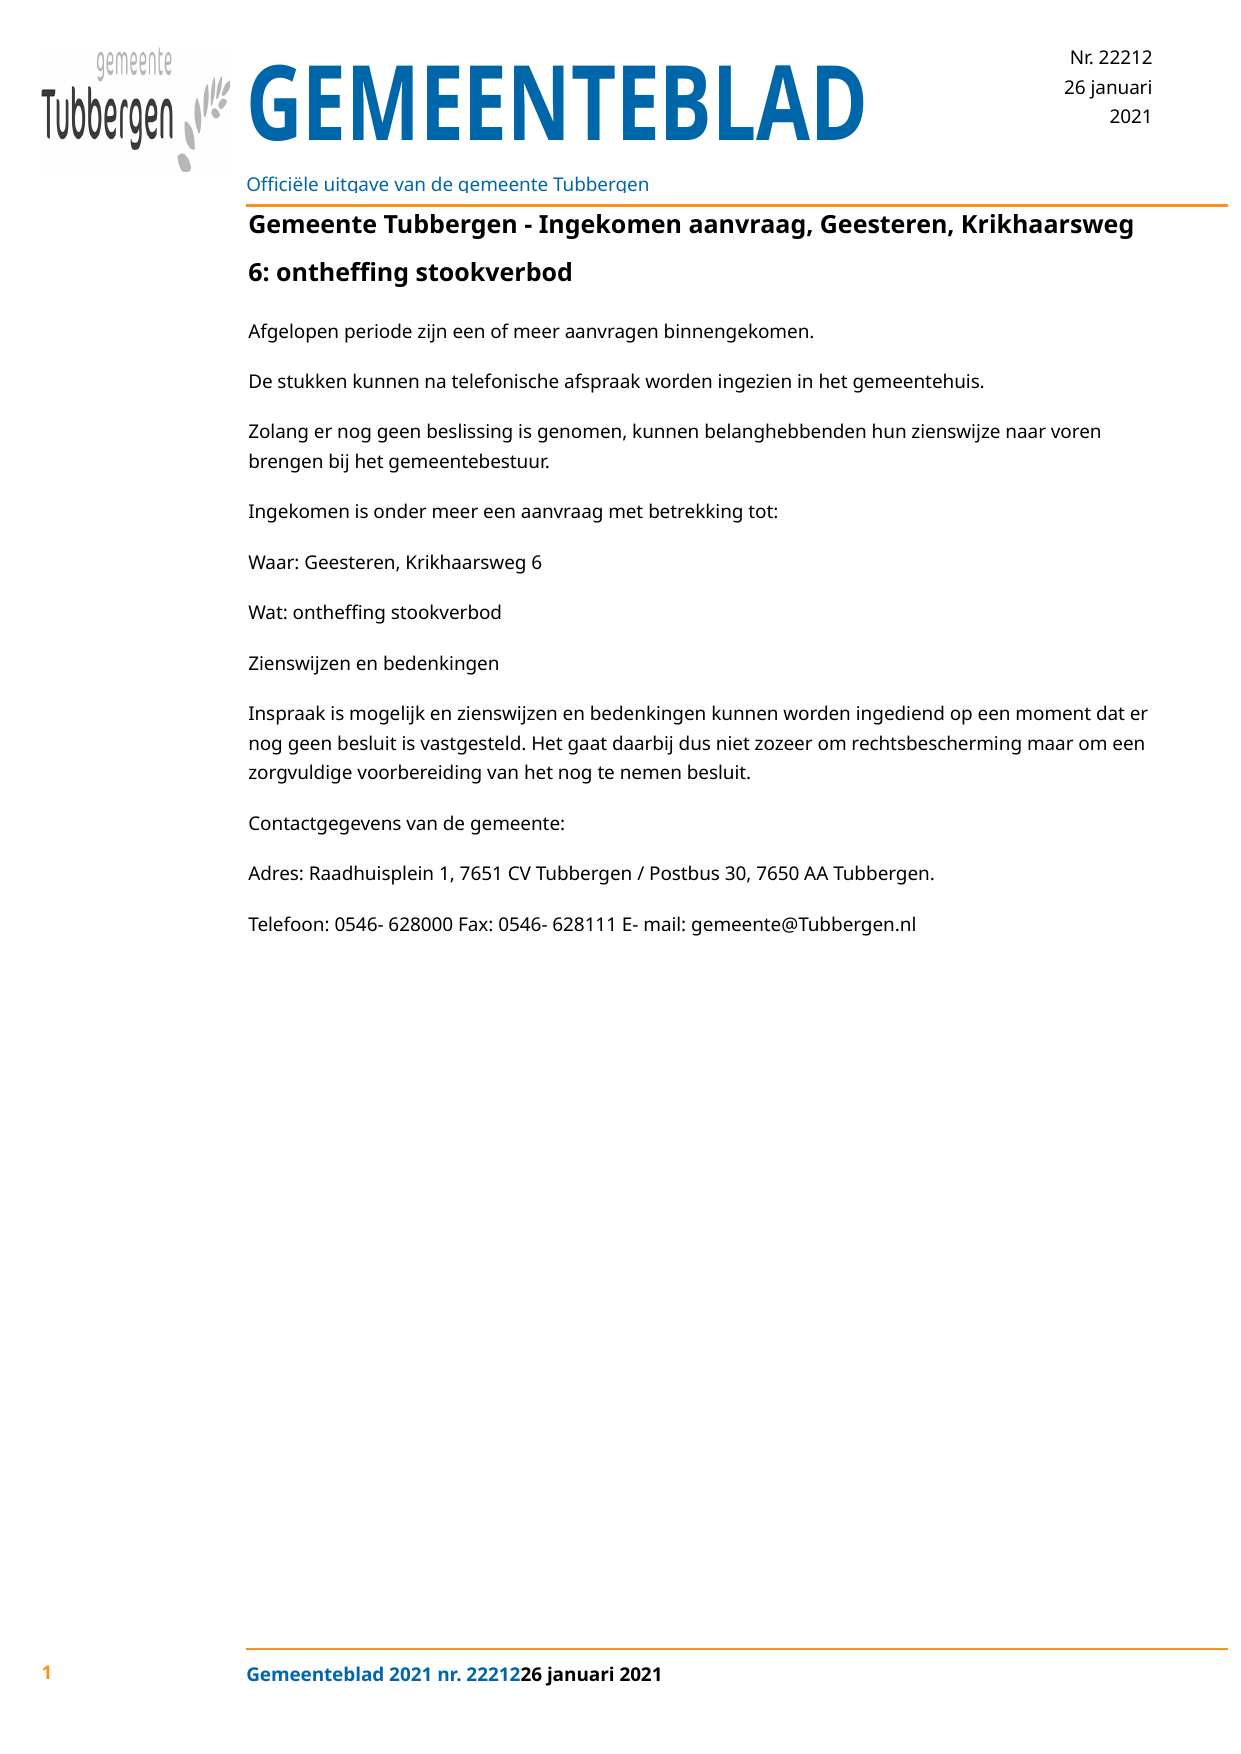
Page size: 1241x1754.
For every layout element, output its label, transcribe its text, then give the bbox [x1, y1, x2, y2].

picture [41, 47, 231, 172]
text Afgelopen periode zijn een of meer aanvragen binnengekomen. [248, 318, 1152, 344]
text Inspraak is mogelijk en zienswijzen en bedenkingen kunnen worden ingediend op een moment dat er nog geen besluit is vastgesteld. Het gaat daarbij dus niet zozeer om rechtsbescherming maar om een zorgvuldige voorbereiding van het nog te nemen besluit. [248, 700, 1152, 785]
text Wat: ontheffing stookverbod [248, 599, 1152, 625]
text Gemeente Tubbergen - Ingekomen aanvraag, Geesteren, Krikhaarsweg 6: ontheffing stookverbod [248, 207, 1152, 288]
text Waar: Geesteren, Krikhaarsweg 6 [248, 549, 1152, 575]
text Zolang er nog geen beslissing is genomen, kunnen belanghebbenden hun zienswijze naar voren brengen bij het gemeentebestuur. [248, 419, 1152, 474]
text Ingekomen is onder meer een aanvraag met betrekking tot: [248, 499, 1152, 524]
text Adres: Raadhuisplein 1, 7651 CV Tubbergen / Postbus 30, 7650 AA Tubbergen. [248, 860, 1152, 886]
text Zienswijzen en bedenkingen [248, 650, 1152, 676]
text De stukken kunnen na telefonische afspraak worden ingezien in het gemeentehuis. [248, 368, 1152, 394]
text Contactgegevens van de gemeente: [248, 810, 1152, 836]
text Telefoon: 0546- 628000 Fax: 0546- 628111 E- mail: gemeente@Tubbergen.nl [248, 911, 1152, 937]
